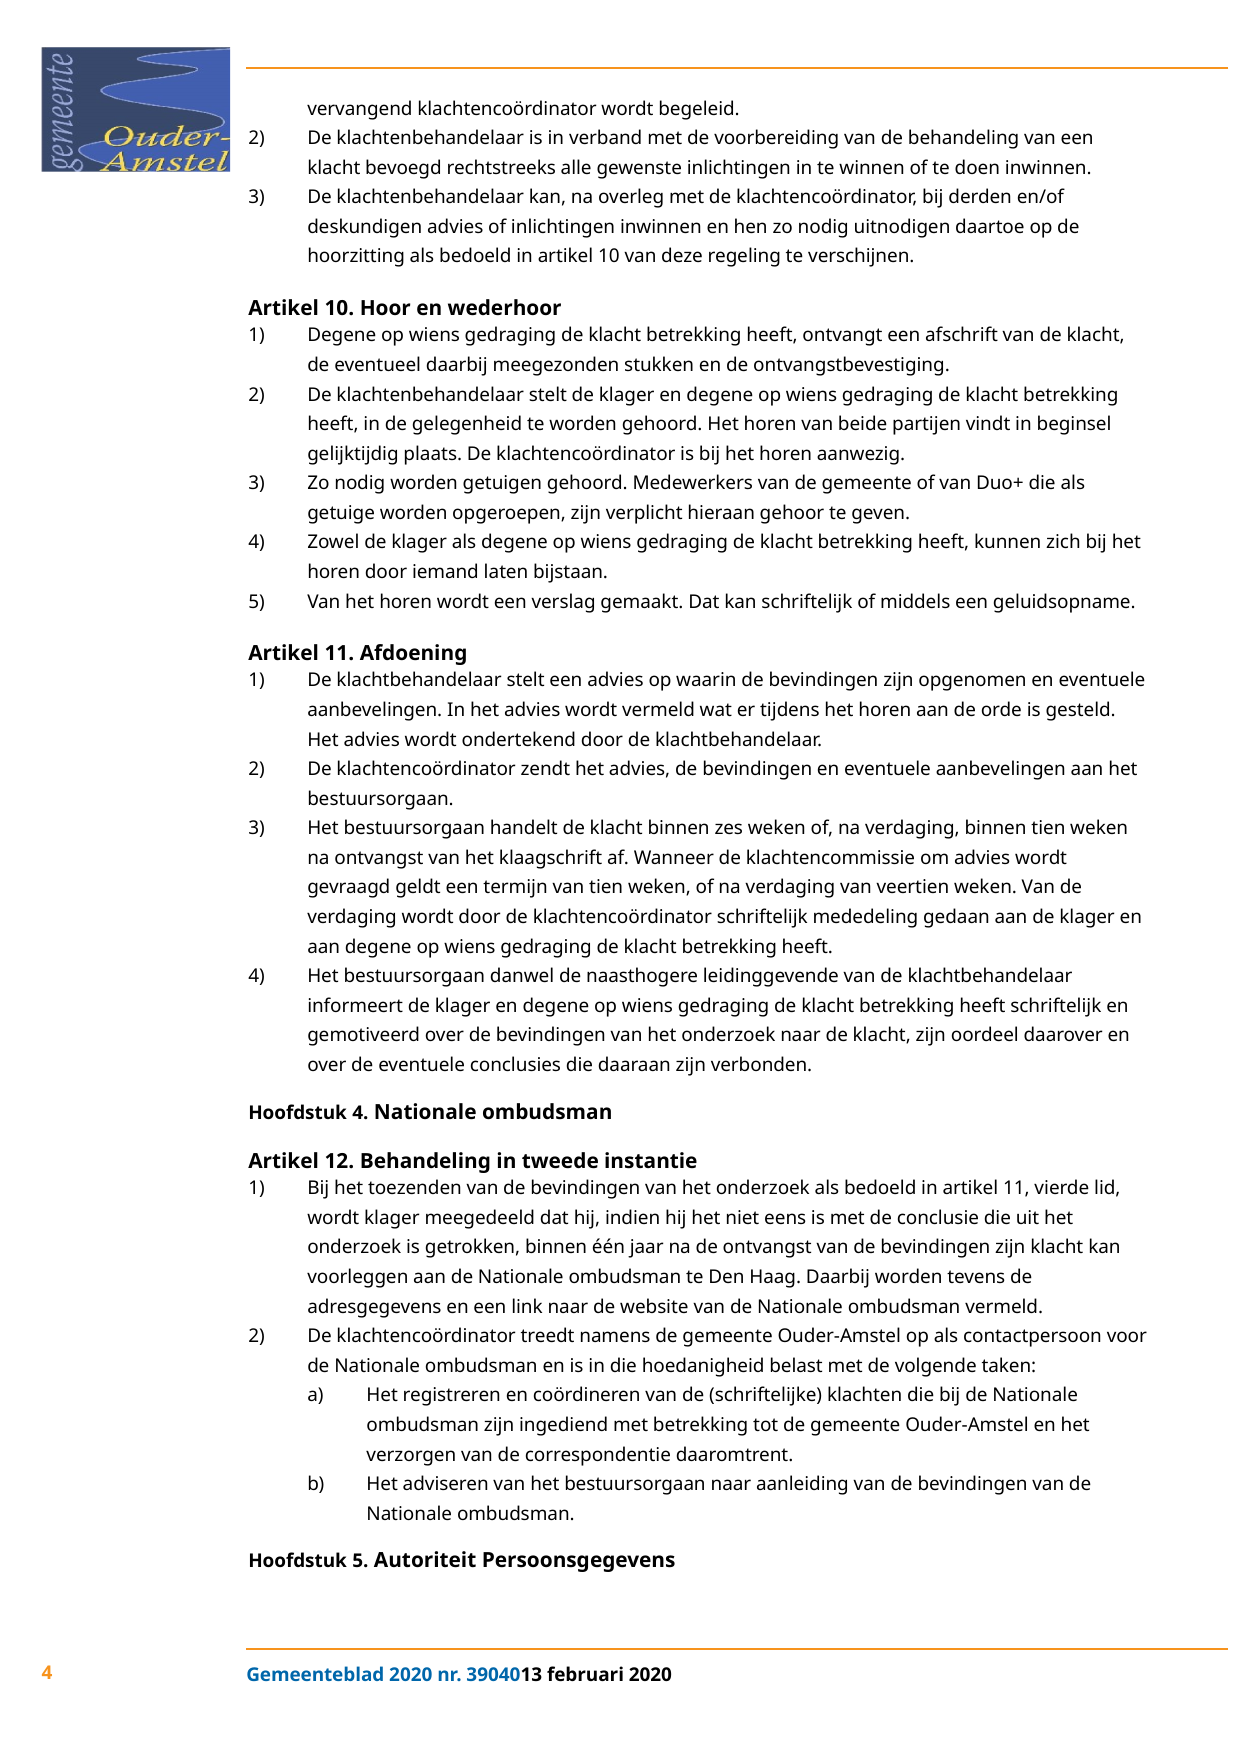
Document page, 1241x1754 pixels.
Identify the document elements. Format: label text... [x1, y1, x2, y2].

list Van het horen wordt een verslag gemaakt. Dat kan schriftelijk of middels een geluidsopname. [248, 588, 1152, 613]
list Zowel de klager als degene op wiens gedraging de klacht betrekking heeft, kunnen zich bij het horen door iemand laten bijstaan. [248, 529, 1152, 584]
text Artikel 12. Behandeling in tweede instantie [248, 1146, 1152, 1174]
text Artikel 10. Hoor en wederhoor [248, 293, 1152, 322]
list Het registreren en coördineren van de (schriftelijke) klachten die bij de Nationale ombudsman zijn ingediend met betrekking tot de gemeente Ouder-Amstel en het verzorgen van de correspondentie daaromtrent. [307, 1382, 1152, 1467]
list Het adviseren van het bestuursorgaan naar aanleiding van de bevindingen van de Nationale ombudsman. [307, 1470, 1152, 1526]
list Zo nodig worden getuigen gehoord. Medewerkers van de gemeente of van Duo+ die als getuige worden opgeroepen, zijn verplicht hieraan gehoor te geven. [248, 469, 1152, 525]
list De klachtenbehandelaar kan, na overleg met de klachtencoördinator, bij derden en/of deskundigen advies of inlichtingen inwinnen en hen zo nodig uitnodigen daartoe op de hoorzitting als bedoeld in artikel 10 van deze regeling te verschijnen. [248, 183, 1152, 268]
list De klachtencoördinator treedt namens de gemeente Ouder-Amstel op als contactpersoon voor de Nationale ombudsman en is in die hoedanigheid belast met de volgende taken: [248, 1322, 1152, 1378]
list Het bestuursorgaan handelt de klacht binnen zes weken of, na verdaging, binnen tien weken na ontvangst van het klaagschrift af. Wanneer de klachtencommissie om advies wordt gevraagd geldt een termijn van tien weken, of na verdaging van veertien weken. Van de verdaging wordt door de klachtencoördinator schriftelijk mededeling gedaan aan de klager en aan degene op wiens gedraging de klacht betrekking heeft. [248, 814, 1152, 959]
list De klachtbehandelaar stelt een advies op waarin de bevindingen zijn opgenomen en eventuele aanbevelingen. In het advies wordt vermeld wat er tijdens het horen aan de orde is gesteld. Het advies wordt ondertekend door de klachtbehandelaar. [248, 667, 1152, 752]
list Degene op wiens gedraging de klacht betrekking heeft, ontvangt een afschrift van de klacht, de eventueel daarbij meegezonden stukken en de ontvangstbevestiging. [248, 322, 1152, 377]
list De klachtenbehandelaar stelt de klager en degene op wiens gedraging de klacht betrekking heeft, in de gelegenheid te worden gehoord. Het horen van beide partijen vindt in beginsel gelijktijdig plaats. De klachtencoördinator is bij het horen aanwezig. [248, 381, 1152, 466]
list Het bestuursorgaan danwel de naasthogere leidinggevende van de klachtbehandelaar informeert de klager en degene op wiens gedraging de klacht betrekking heeft schriftelijk en gemotiveerd over de bevindingen van het onderzoek naar de klacht, zijn oordeel daarover en over de eventuele conclusies die daaraan zijn verbonden. [248, 962, 1152, 1077]
list vervangend klachtencoördinator wordt begeleid. [248, 95, 1152, 121]
picture [41, 47, 231, 172]
list De klachtenbehandelaar is in verband met de voorbereiding van de behandeling van een klacht bevoegd rechtstreeks alle gewenste inlichtingen in te winnen of te doen inwinnen. [248, 124, 1152, 180]
list De klachtencoördinator zendt het advies, de bevindingen en eventuele aanbevelingen aan het bestuursorgaan. [248, 755, 1152, 811]
text Hoofdstuk 5. Autoriteit Persoonsgegevens [248, 1546, 1152, 1574]
text Artikel 11. Afdoening [248, 638, 1152, 667]
text Hoofdstuk 4. Nationale ombudsman [248, 1097, 1152, 1125]
list Bij het toezenden van de bevindingen van het onderzoek als bedoeld in artikel 11, vierde lid, wordt klager meegedeeld dat hij, indien hij het niet eens is met de conclusie die uit het onderzoek is getrokken, binnen één jaar na de ontvangst van de bevindingen zijn klacht kan voorleggen aan de Nationale ombudsman te Den Haag. Daarbij worden tevens de adresgegevens en een link naar de website van de Nationale ombudsman vermeld. [248, 1174, 1152, 1319]
